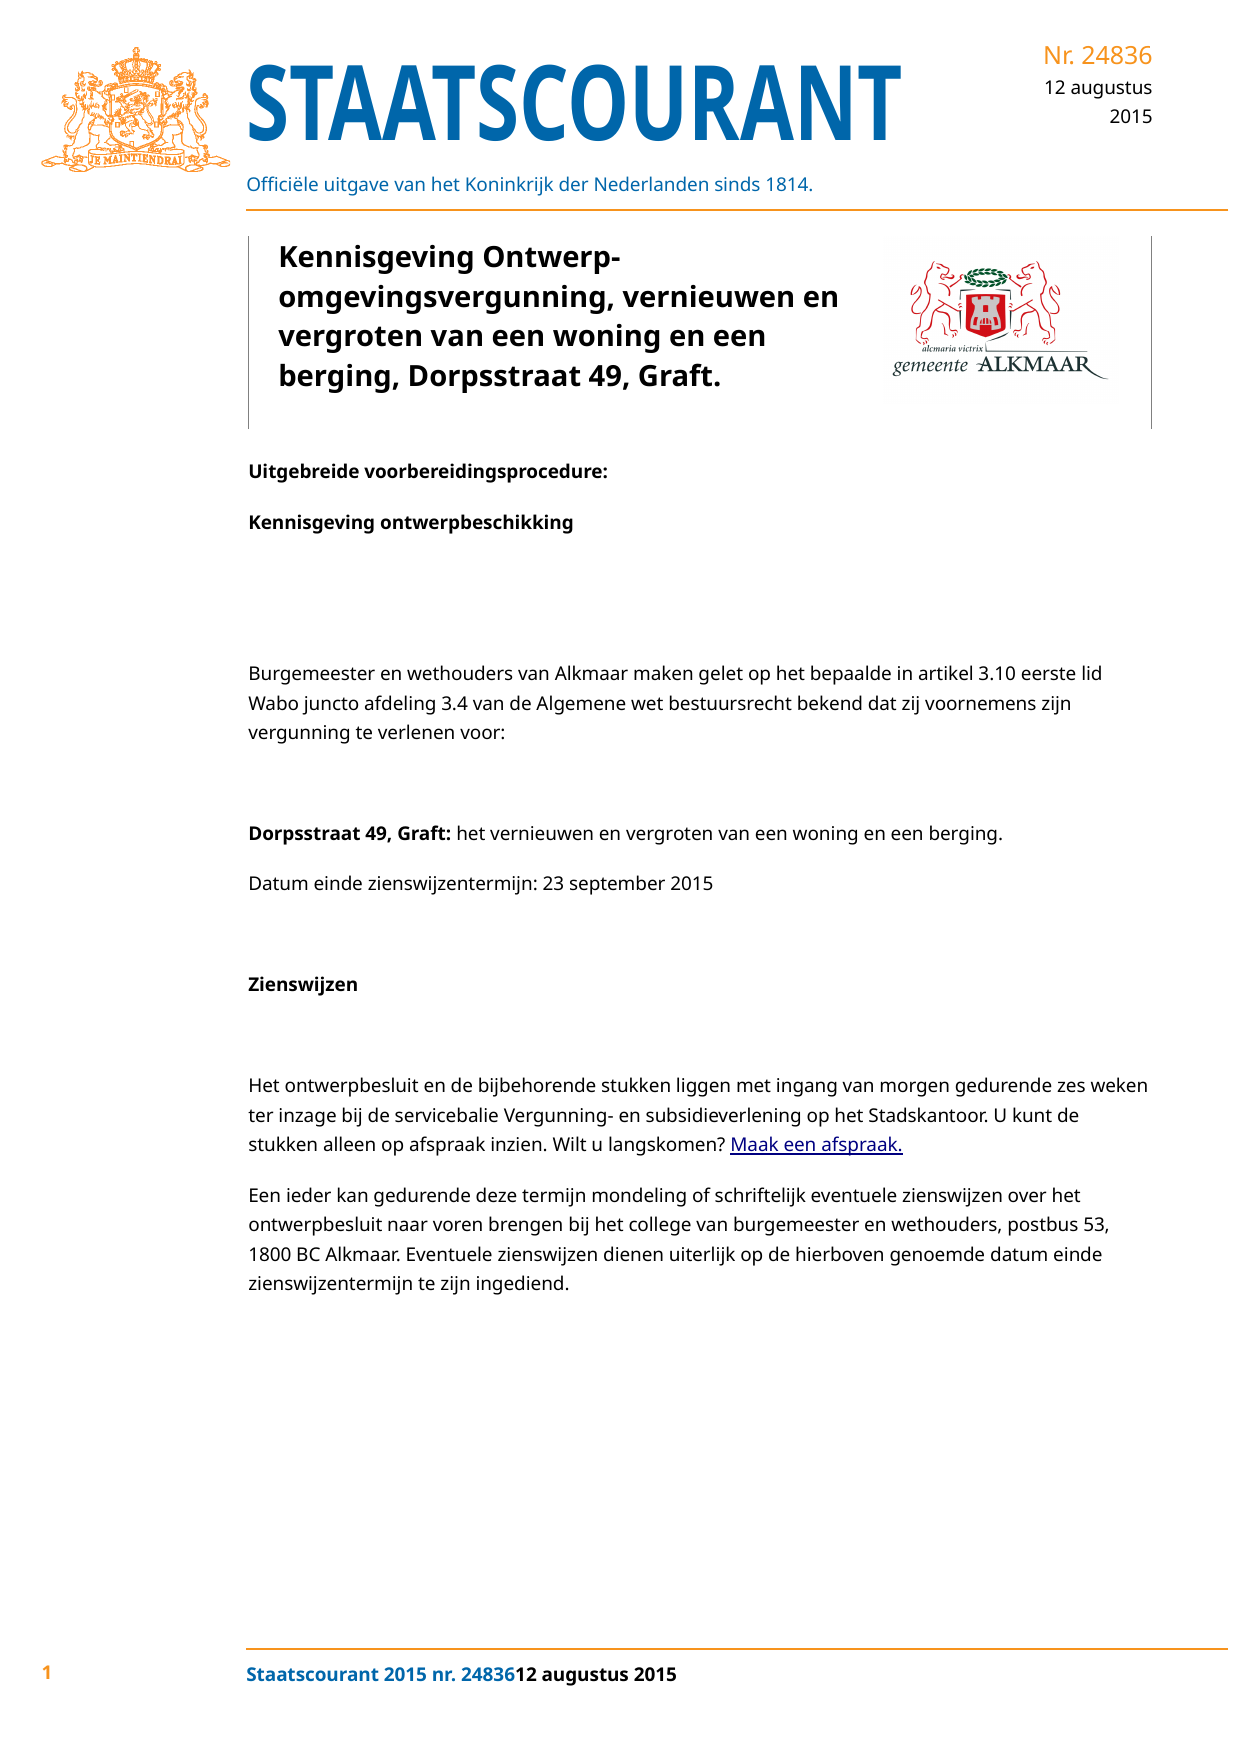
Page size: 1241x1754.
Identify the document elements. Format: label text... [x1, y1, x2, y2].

text Kennisgeving ontwerpbeschikking [248, 509, 1152, 535]
text Een ieder kan gedurende deze termijn mondeling of schriftelijk eventuele zienswijzen over het ontwerpbesluit naar voren brengen bij het college van burgemeester en wethouders, postbus 53, 1800 BC Alkmaar. Eventuele zienswijzen dienen uiterlijk op de hierboven genoemde datum einde zienswijzentermijn te zijn ingediend. [248, 1182, 1152, 1296]
text Zienswijzen [248, 971, 1152, 997]
text Datum einde zienswijzentermijn: 23 september 2015 [248, 871, 1152, 896]
text Dorpsstraat 49, Graft: het vernieuwen en vergroten van een woning en een berging. [248, 820, 1152, 846]
table_header [850, 236, 1151, 429]
table_header Kennisgeving Ontwerp-omgevingsvergunning, vernieuwen en vergroten van een woning en een berging, Dorpsstraat 49, Graft. [249, 236, 850, 429]
text Burgemeester en wethouders van Alkmaar maken gelet op het bepaalde in artikel 3.10 eerste lid Wabo juncto afdeling 3.4 van de Algemene wet bestuursrecht bekend dat zij voornemens zijn vergunning te verlenen voor: [248, 660, 1152, 745]
text Uitgebreide voorbereidingsprocedure: [248, 458, 1152, 484]
picture [41, 47, 231, 172]
text Het ontwerpbesluit en de bijbehorende stukken liggen met ingang van morgen gedurende zes weken ter inzage bij de servicebalie Vergunning- en subsidieverlening op het Stadskantoor. U kunt de stukken alleen op afspraak inzien. Wilt u langskomen? Maak een afspraak. [248, 1072, 1152, 1157]
picture [882, 236, 1119, 404]
